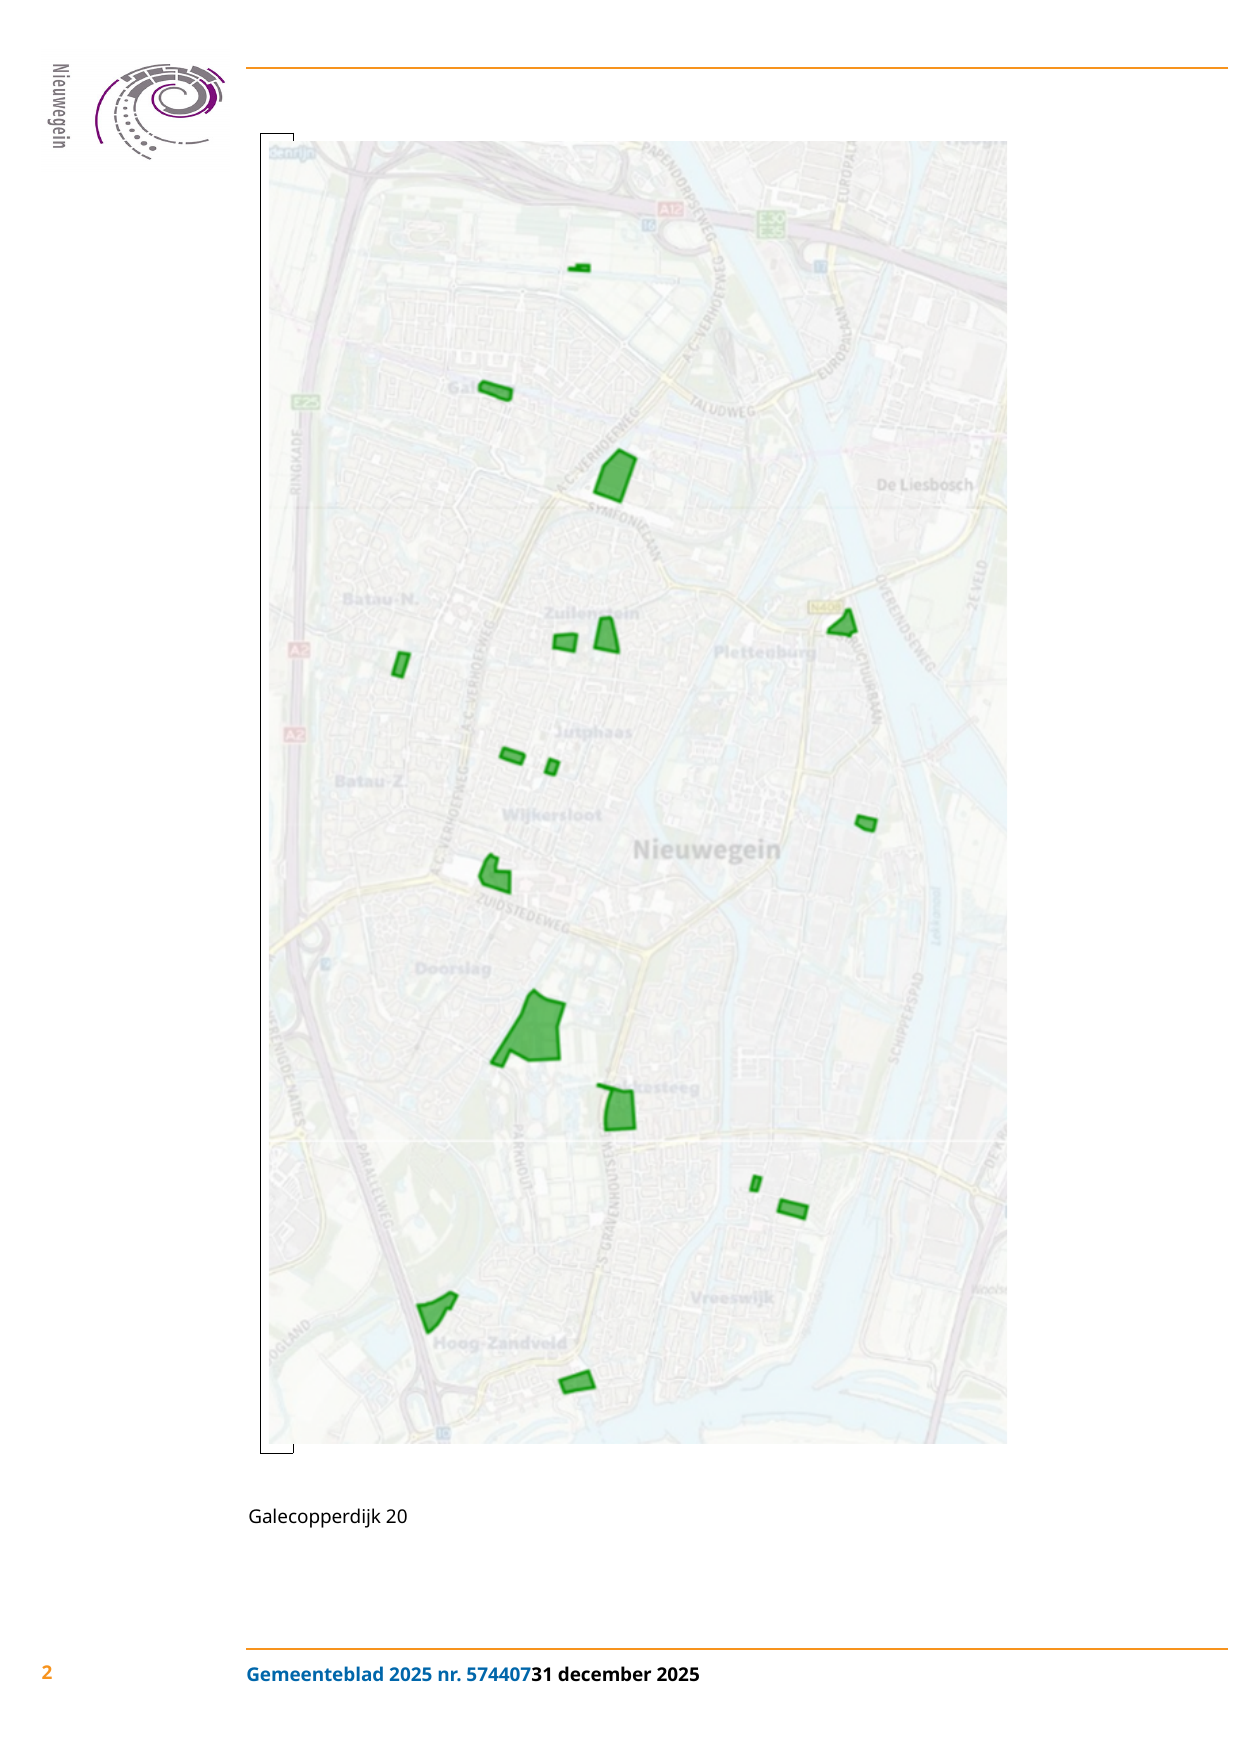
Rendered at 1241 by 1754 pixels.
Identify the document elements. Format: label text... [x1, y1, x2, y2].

text Galecopperdijk 20 [248, 1503, 1152, 1529]
picture [268, 141, 1008, 1444]
picture [41, 47, 231, 172]
